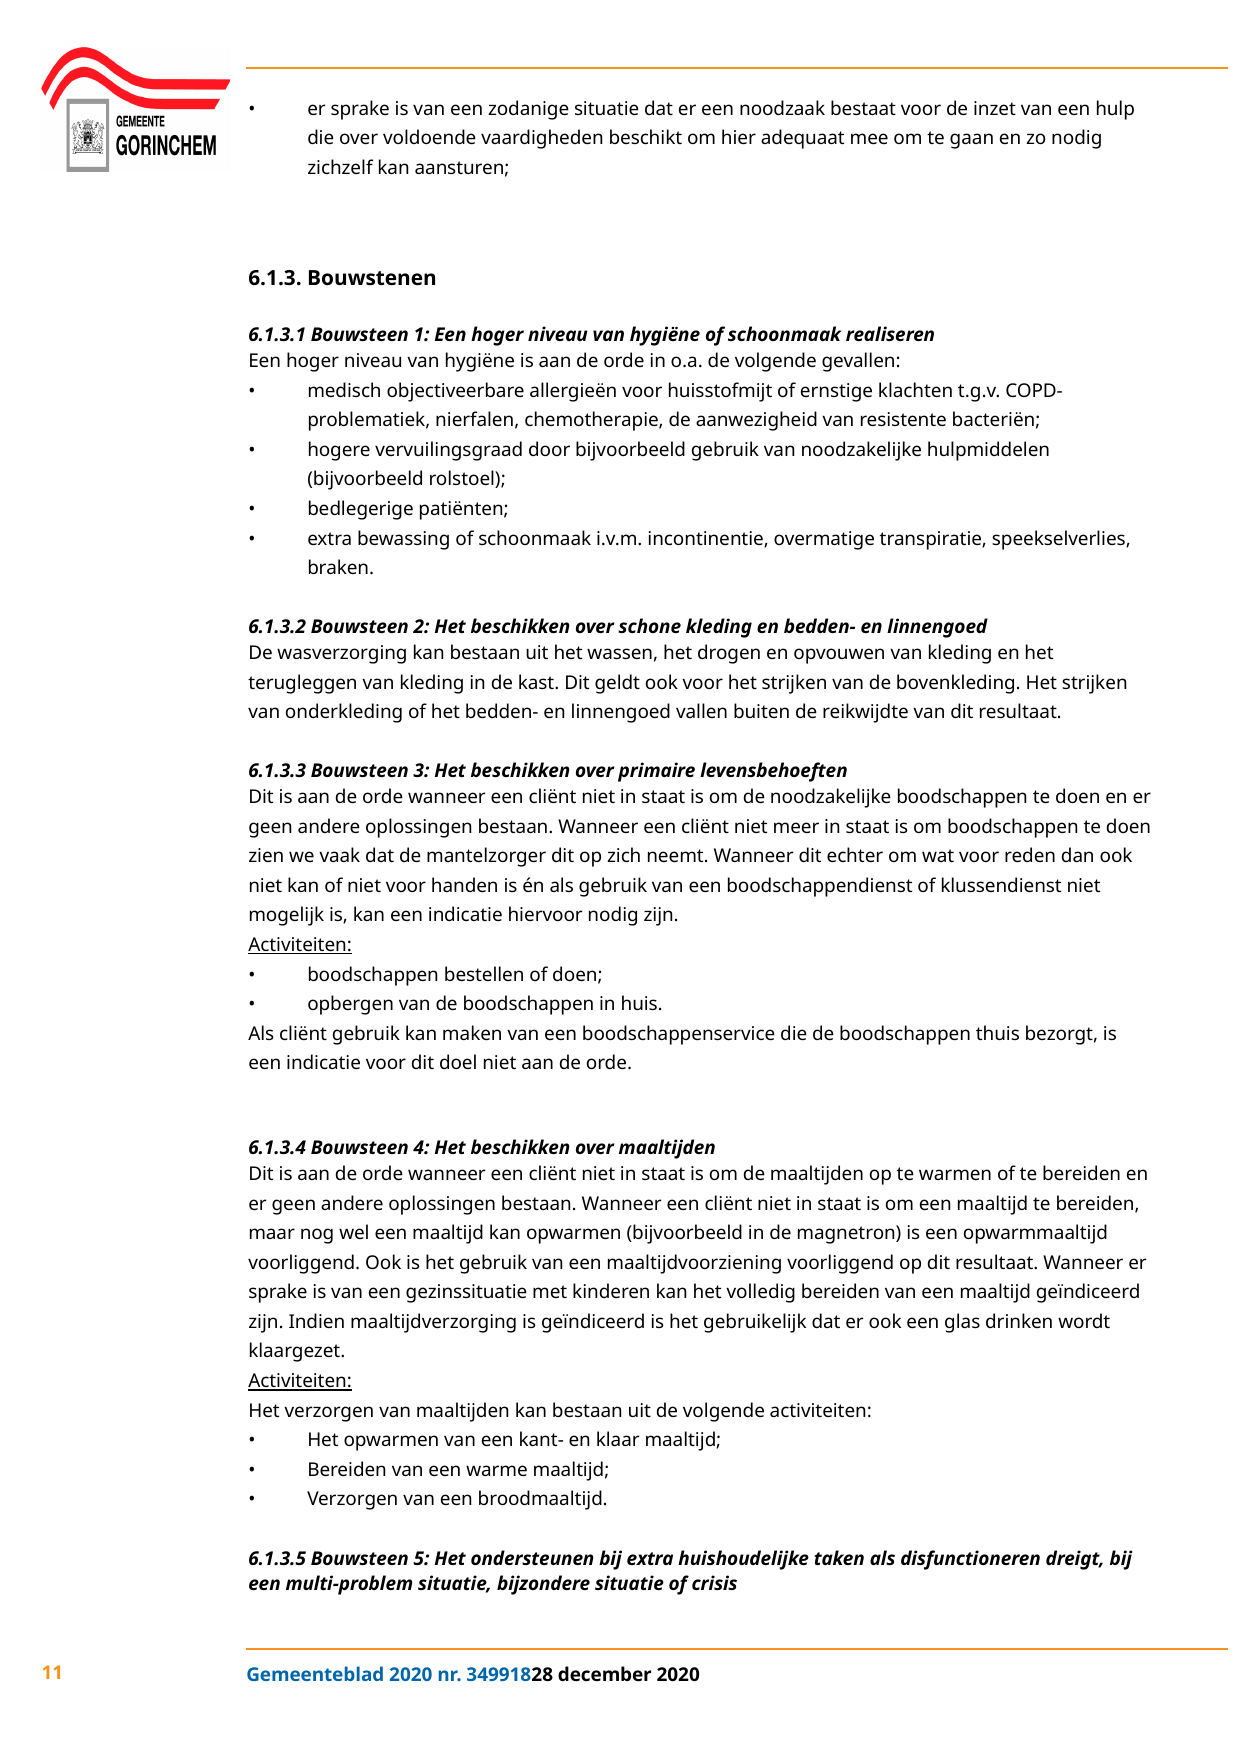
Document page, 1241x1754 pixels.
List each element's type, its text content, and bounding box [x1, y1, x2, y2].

text Een hoger niveau van hygiëne is aan de orde in o.a. de volgende gevallen: [248, 347, 1152, 373]
text 6.1.3.1 Bouwsteen 1: Een hoger niveau van hygiëne of schoonmaak realiseren [248, 322, 1152, 347]
text 6.1.3.4 Bouwsteen 4: Het beschikken over maaltijden [248, 1134, 1152, 1160]
text 6.1.3.3 Bouwsteen 3: Het beschikken over primaire levensbehoeften [248, 758, 1152, 783]
list er sprake is van een zodanige situatie dat er een noodzaak bestaat voor de inzet van een hulp die over voldoende vaardigheden beschikt om hier adequaat mee om te gaan en zo nodig zichzelf kan aansturen; [248, 95, 1152, 180]
text Het verzorgen van maaltijden kan bestaan uit de volgende activiteiten: [248, 1397, 1152, 1423]
text De wasverzorging kan bestaan uit het wassen, het drogen en opvouwen van kleding en het terugleggen van kleding in de kast. Dit geldt ook voor het strijken van de bovenkleding. Het strijken van onderkleding of het bedden- en linnengoed vallen buiten de reikwijdte van dit resultaat. [248, 639, 1152, 724]
text 6.1.3.5 Bouwsteen 5: Het ondersteunen bij extra huishoudelijke taken als disfunctioneren dreigt, bij een multi-problem situatie, bijzondere situatie of crisis [248, 1545, 1152, 1596]
text Dit is aan de orde wanneer een cliënt niet in staat is om de noodzakelijke boodschappen te doen en er geen andere oplossingen bestaan. Wanneer een cliënt niet meer in staat is om boodschappen te doen zien we vaak dat de mantelzorger dit op zich neemt. Wanneer dit echter om wat voor reden dan ook niet kan of niet voor handen is én als gebruik van een boodschappendienst of klussendienst niet mogelijk is, kan een indicatie hiervoor nodig zijn. [248, 783, 1152, 927]
list hogere vervuilingsgraad door bijvoorbeeld gebruik van noodzakelijke hulpmiddelen (bijvoorbeeld rolstoel); [248, 436, 1152, 491]
list boodschappen bestellen of doen; [248, 961, 1152, 987]
list Het opwarmen van een kant- en klaar maaltijd; [248, 1426, 1152, 1452]
text 6.1.3. Bouwstenen [248, 263, 1152, 292]
list bedlegerige patiënten; [248, 495, 1152, 521]
list medisch objectiveerbare allergieën voor huisstofmijt of ernstige klachten t.g.v. COPD-problematiek, nierfalen, chemotherapie, de aanwezigheid van resistente bacteriën; [248, 377, 1152, 432]
text Dit is aan de orde wanneer een cliënt niet in staat is om de maaltijden op te warmen of te bereiden en er geen andere oplossingen bestaan. Wanneer een cliënt niet in staat is om een maaltijd te bereiden, maar nog wel een maaltijd kan opwarmen (bijvoorbeeld in de magnetron) is een opwarmmaaltijd voorliggend. Ook is het gebruik van een maaltijdvoorziening voorliggend op dit resultaat. Wanneer er sprake is van een gezinssituatie met kinderen kan het volledig bereiden van een maaltijd geïndiceerd zijn. Indien maaltijdverzorging is geïndiceerd is het gebruikelijk dat er ook een glas drinken wordt klaargezet. [248, 1160, 1152, 1363]
picture [41, 47, 231, 172]
list Bereiden van een warme maaltijd; [248, 1456, 1152, 1482]
text Activiteiten: [248, 1367, 1152, 1393]
list opbergen van de boodschappen in huis. [248, 990, 1152, 1016]
list Verzorgen van een broodmaaltijd. [248, 1486, 1152, 1511]
text Als cliënt gebruik kan maken van een boodschappenservice die de boodschappen thuis bezorgt, is een indicatie voor dit doel niet aan de orde. [248, 1020, 1152, 1075]
list extra bewassing of schoonmaak i.v.m. incontinentie, overmatige transpiratie, speekselverlies, braken. [248, 525, 1152, 580]
text 6.1.3.2 Bouwsteen 2: Het beschikken over schone kleding en bedden- en linnengoed [248, 613, 1152, 639]
text Activiteiten: [248, 931, 1152, 957]
